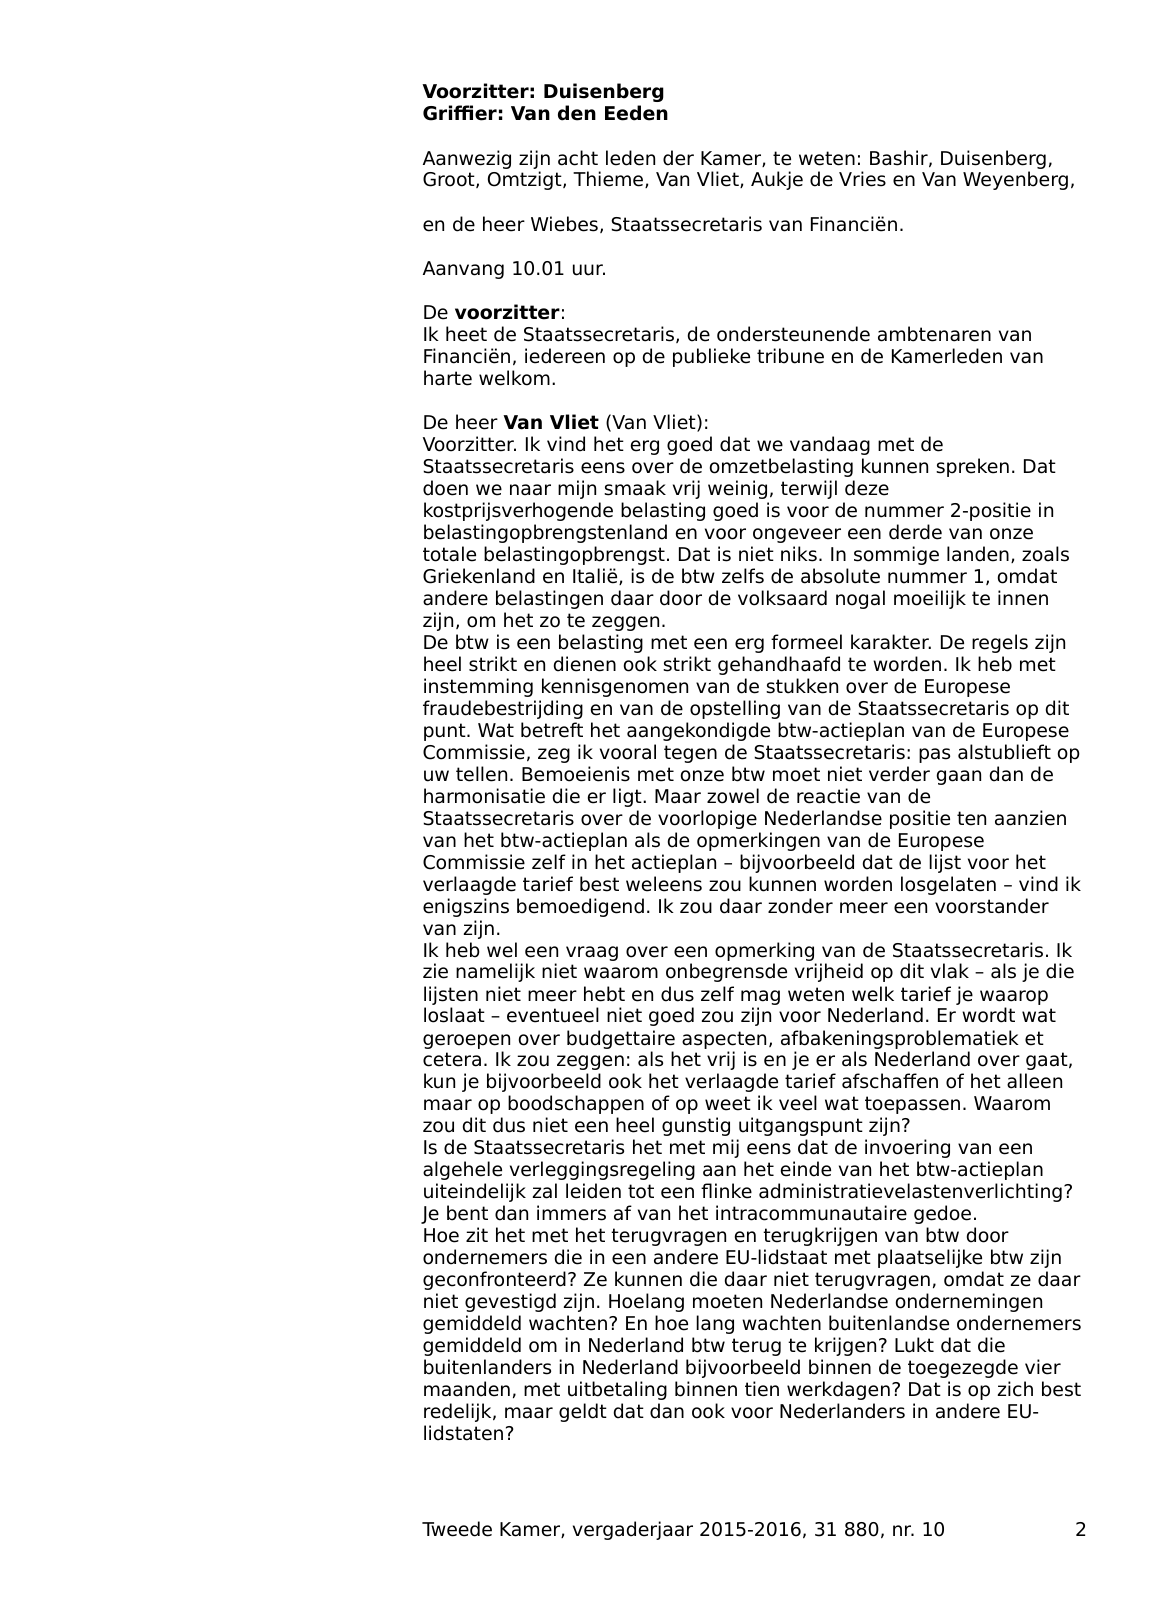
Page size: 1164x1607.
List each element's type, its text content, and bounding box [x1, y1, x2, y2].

text Voorzitter: Duisenberg [422, 81, 1087, 103]
text Ik heet de Staatssecretaris, de ondersteunende ambtenaren van Financiën, iedereen op de publieke tribune en de Kamerleden van harte welkom. [422, 324, 1087, 390]
text en de heer Wiebes, Staatssecretaris van Financiën. [422, 213, 1087, 236]
text Hoe zit het met het terugvragen en terugkrijgen van btw door ondernemers die in een andere EU-lidstaat met plaatselijke btw zijn geconfronteerd? Ze kunnen die daar niet terugvragen, omdat ze daar niet gevestigd zijn. Hoelang moeten Nederlandse ondernemingen gemiddeld wachten? En hoe lang wachten buitenlandse ondernemers gemiddeld om in Nederland btw terug te krijgen? Lukt dat die buitenlanders in Nederland bijvoorbeeld binnen de toegezegde vier maanden, met uitbetaling binnen tien werkdagen? Dat is op zich best redelijk, maar geldt dat dan ook voor Nederlanders in andere EU-lidstaten? [422, 1225, 1087, 1445]
text Aanvang 10.01 uur. [422, 258, 1087, 280]
text Is de Staatssecretaris het met mij eens dat de invoering van een algehele verleggingsregeling aan het einde van het btw-actieplan uiteindelijk zal leiden tot een flinke administratievelastenverlichting? Je bent dan immers af van het intracommunautaire gedoe. [422, 1137, 1087, 1225]
text Ik heb wel een vraag over een opmerking van de Staatssecretaris. Ik zie namelijk niet waarom onbegrensde vrijheid op dit vlak – als je die lijsten niet meer hebt en dus zelf mag weten welk tarief je waarop loslaat – eventueel niet goed zou zijn voor Nederland. Er wordt wat geroepen over budgettaire aspecten, afbakeningsproblematiek et cetera. Ik zou zeggen: als het vrij is en je er als Nederland over gaat, kun je bijvoorbeeld ook het verlaagde tarief afschaffen of het alleen maar op boodschappen of op weet ik veel wat toepassen. Waarom zou dit dus niet een heel gunstig uitgangspunt zijn? [422, 939, 1087, 1137]
text De voorzitter: [422, 302, 1087, 324]
text De heer Van Vliet (Van Vliet): [422, 412, 1087, 434]
text De btw is een belasting met een erg formeel karakter. De regels zijn heel strikt en dienen ook strikt gehandhaafd te worden. Ik heb met instemming kennisgenomen van de stukken over de Europese fraudebestrijding en van de opstelling van de Staatssecretaris op dit punt. Wat betreft het aangekondigde btw-actieplan van de Europese Commissie, zeg ik vooral tegen de Staatssecretaris: pas alstublieft op uw tellen. Bemoeienis met onze btw moet niet verder gaan dan de harmonisatie die er ligt. Maar zowel de reactie van de Staatssecretaris over de voorlopige Nederlandse positie ten aanzien van het btw-actieplan als de opmerkingen van de Europese Commissie zelf in het actieplan – bijvoorbeeld dat de lijst voor het verlaagde tarief best weleens zou kunnen worden losgelaten – vind ik enigszins bemoedigend. Ik zou daar zonder meer een voorstander van zijn. [422, 632, 1087, 939]
text Griffier: Van den Eeden [422, 103, 1087, 125]
text Voorzitter. Ik vind het erg goed dat we vandaag met de Staatssecretaris eens over de omzetbelasting kunnen spreken. Dat doen we naar mijn smaak vrij weinig, terwijl deze kostprijsverhogende belasting goed is voor de nummer 2-positie in belastingopbrengstenland en voor ongeveer een derde van onze totale belastingopbrengst. Dat is niet niks. In sommige landen, zoals Griekenland en Italië, is de btw zelfs de absolute nummer 1, omdat andere belastingen daar door de volksaard nogal moeilijk te innen zijn, om het zo te zeggen. [422, 434, 1087, 632]
text Aanwezig zijn acht leden der Kamer, te weten: Bashir, Duisenberg, Groot, Omtzigt, Thieme, Van Vliet, Aukje de Vries en Van Weyenberg, [422, 147, 1087, 191]
